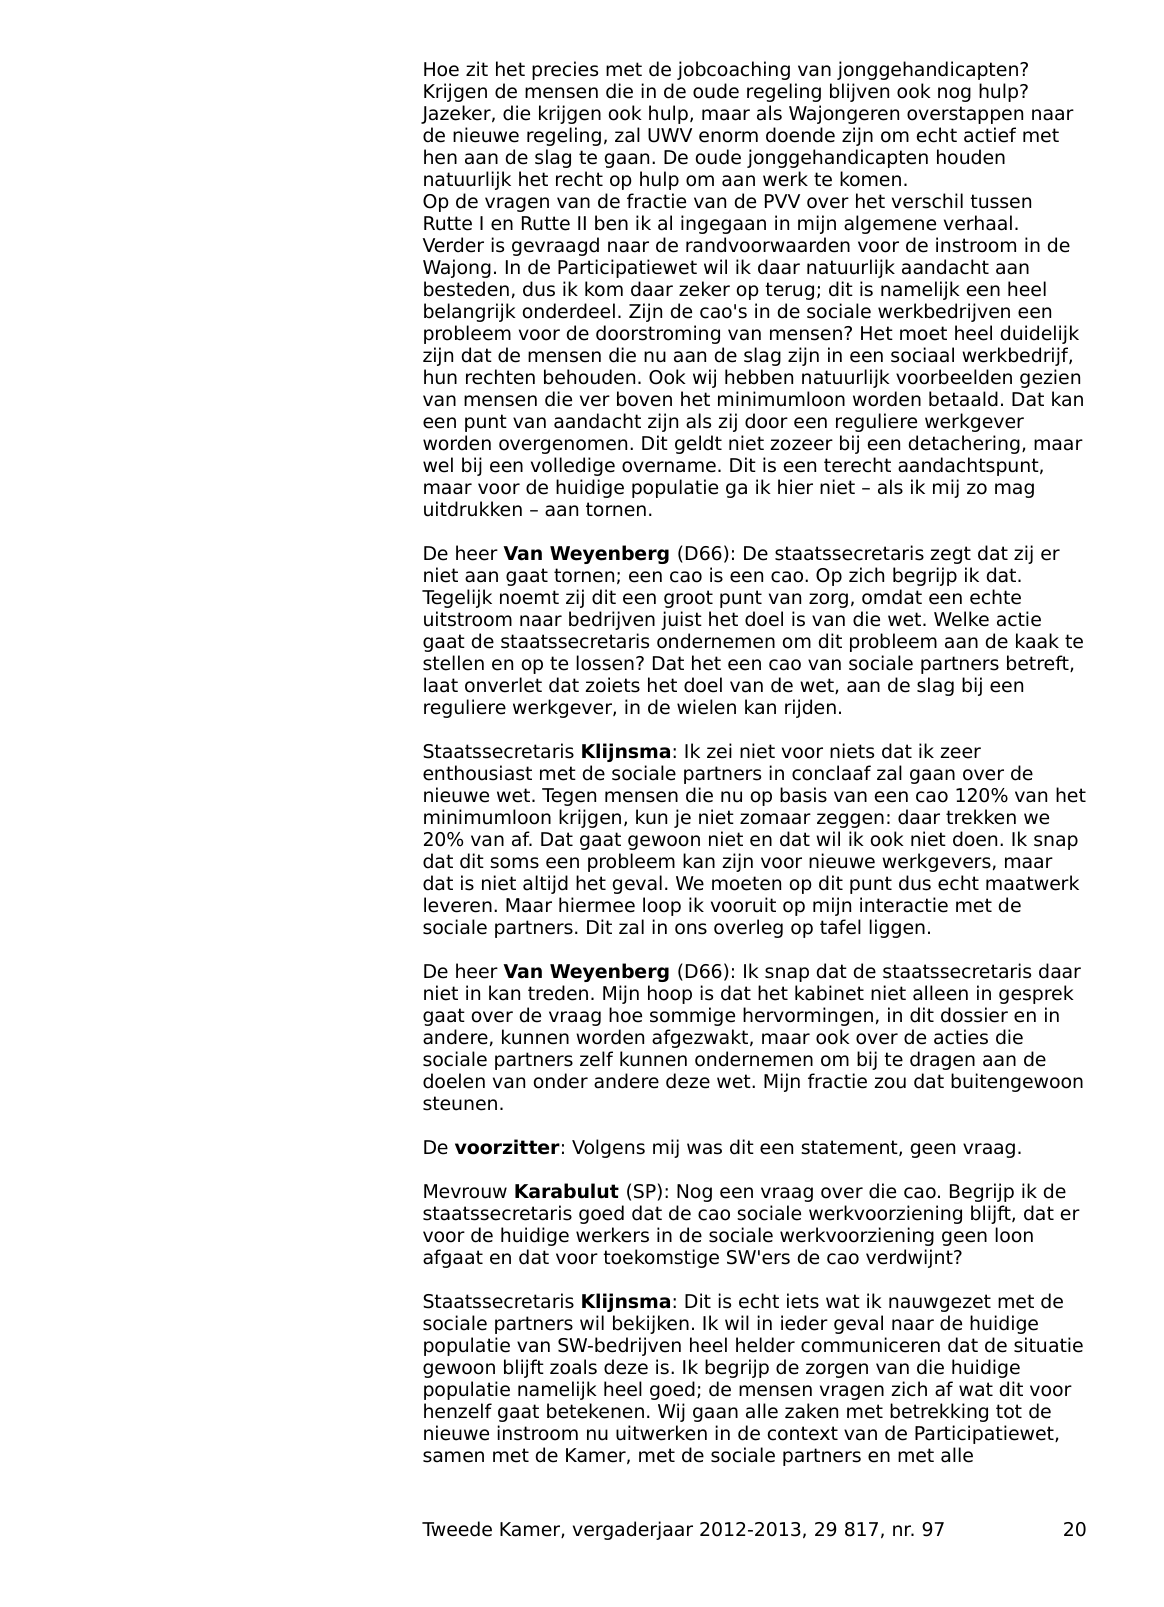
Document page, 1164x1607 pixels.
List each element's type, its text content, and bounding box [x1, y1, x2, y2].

text Op de vragen van de fractie van de PVV over het verschil tussen Rutte I en Rutte II ben ik al ingegaan in mijn algemene verhaal. Verder is gevraagd naar de randvoorwaarden voor de instroom in de Wajong. In de Participatiewet wil ik daar natuurlijk aandacht aan besteden, dus ik kom daar zeker op terug; dit is namelijk een heel belangrijk onderdeel. Zijn de cao's in de sociale werkbedrijven een probleem voor de doorstroming van mensen? Het moet heel duidelijk zijn dat de mensen die nu aan de slag zijn in een sociaal werkbedrijf, hun rechten behouden. Ook wij hebben natuurlijk voorbeelden gezien van mensen die ver boven het minimumloon worden betaald. Dat kan een punt van aandacht zijn als zij door een reguliere werkgever worden overgenomen. Dit geldt niet zozeer bij een detachering, maar wel bij een volledige overname. Dit is een terecht aandachtspunt, maar voor de huidige populatie ga ik hier niet – als ik mij zo mag uitdrukken – aan tornen. [422, 191, 1087, 521]
text Staatssecretaris Klijnsma: Dit is echt iets wat ik nauwgezet met de sociale partners wil bekijken. Ik wil in ieder geval naar de huidige populatie van SW-bedrijven heel helder communiceren dat de situatie gewoon blijft zoals deze is. Ik begrijp de zorgen van die huidige populatie namelijk heel goed; de mensen vragen zich af wat dit voor henzelf gaat betekenen. Wij gaan alle zaken met betrekking tot de nieuwe instroom nu uitwerken in de context van de Participatiewet, samen met de Kamer, met de sociale partners en met alle [422, 1291, 1087, 1467]
text De heer Van Weyenberg (D66): De staatssecretaris zegt dat zij er niet aan gaat tornen; een cao is een cao. Op zich begrijp ik dat. Tegelijk noemt zij dit een groot punt van zorg, omdat een echte uitstroom naar bedrijven juist het doel is van die wet. Welke actie gaat de staatssecretaris ondernemen om dit probleem aan de kaak te stellen en op te lossen? Dat het een cao van sociale partners betreft, laat onverlet dat zoiets het doel van de wet, aan de slag bij een reguliere werkgever, in de wielen kan rijden. [422, 543, 1087, 719]
text Mevrouw Karabulut (SP): Nog een vraag over die cao. Begrijp ik de staatssecretaris goed dat de cao sociale werkvoorziening blijft, dat er voor de huidige werkers in de sociale werkvoorziening geen loon afgaat en dat voor toekomstige SW'ers de cao verdwijnt? [422, 1181, 1087, 1269]
text De voorzitter: Volgens mij was dit een statement, geen vraag. [422, 1137, 1087, 1159]
text Staatssecretaris Klijnsma: Ik zei niet voor niets dat ik zeer enthousiast met de sociale partners in conclaaf zal gaan over de nieuwe wet. Tegen mensen die nu op basis van een cao 120% van het minimumloon krijgen, kun je niet zomaar zeggen: daar trekken we 20% van af. Dat gaat gewoon niet en dat wil ik ook niet doen. Ik snap dat dit soms een probleem kan zijn voor nieuwe werkgevers, maar dat is niet altijd het geval. We moeten op dit punt dus echt maatwerk leveren. Maar hiermee loop ik vooruit op mijn interactie met de sociale partners. Dit zal in ons overleg op tafel liggen. [422, 741, 1087, 939]
text Hoe zit het precies met de jobcoaching van jonggehandicapten? Krijgen de mensen die in de oude regeling blijven ook nog hulp? Jazeker, die krijgen ook hulp, maar als Wajongeren overstappen naar de nieuwe regeling, zal UWV enorm doende zijn om echt actief met hen aan de slag te gaan. De oude jonggehandicapten houden natuurlijk het recht op hulp om aan werk te komen. [422, 59, 1087, 191]
text De heer Van Weyenberg (D66): Ik snap dat de staatssecretaris daar niet in kan treden. Mijn hoop is dat het kabinet niet alleen in gesprek gaat over de vraag hoe sommige hervormingen, in dit dossier en in andere, kunnen worden afgezwakt, maar ook over de acties die sociale partners zelf kunnen ondernemen om bij te dragen aan de doelen van onder andere deze wet. Mijn fractie zou dat buitengewoon steunen. [422, 961, 1087, 1115]
